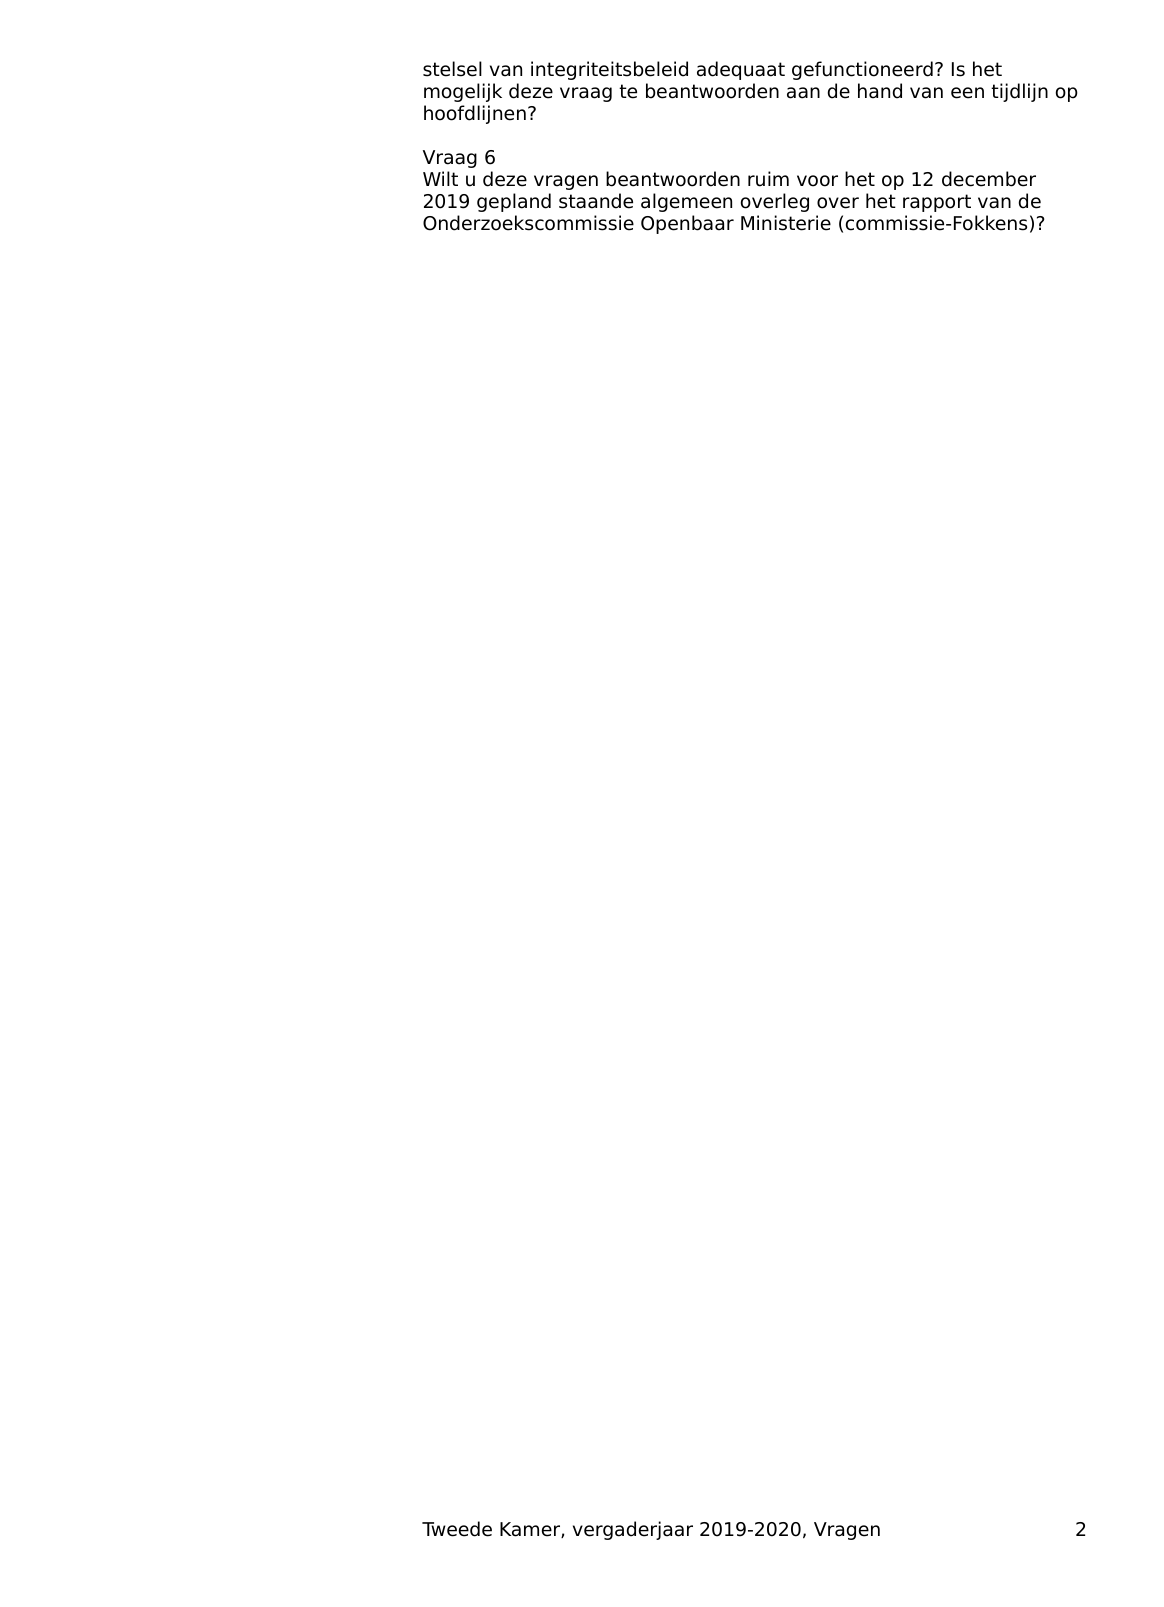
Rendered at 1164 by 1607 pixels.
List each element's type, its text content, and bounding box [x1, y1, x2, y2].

text stelsel van integriteitsbeleid adequaat gefunctioneerd? Is het mogelijk deze vraag te beantwoorden aan de hand van een tijdlijn op hoofdlijnen? [422, 59, 1087, 125]
text Vraag 6 [422, 147, 1087, 169]
text Wilt u deze vragen beantwoorden ruim voor het op 12 december 2019 gepland staande algemeen overleg over het rapport van de Onderzoekscommissie Openbaar Ministerie (commissie-Fokkens)? [422, 169, 1087, 235]
